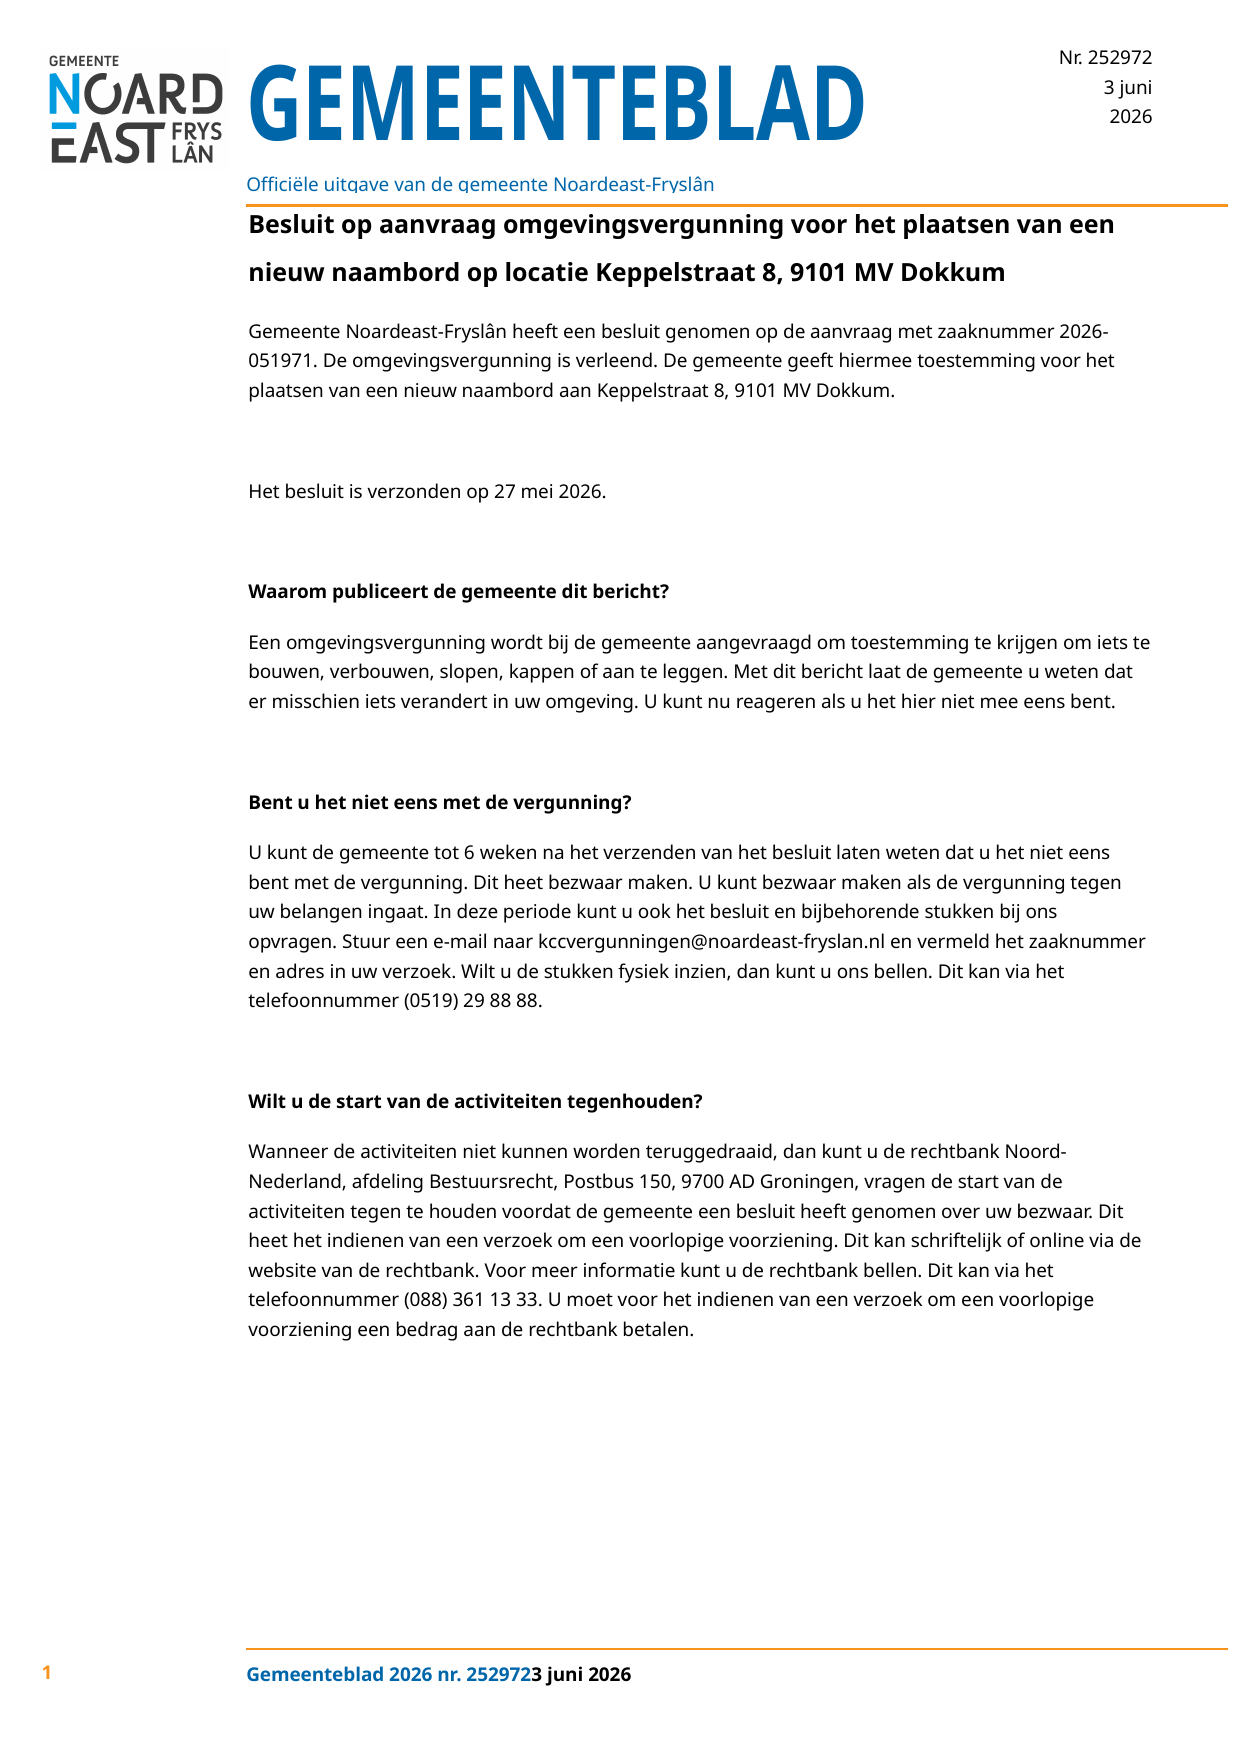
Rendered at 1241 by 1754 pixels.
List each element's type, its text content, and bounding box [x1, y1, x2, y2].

text Waarom publiceert de gemeente dit bericht? [248, 579, 1152, 604]
text U kunt de gemeente tot 6 weken na het verzenden van het besluit laten weten dat u het niet eens bent met de vergunning. Dit heet bezwaar maken. U kunt bezwaar maken als de vergunning tegen uw belangen ingaat. In deze periode kunt u ook het besluit en bijbehorende stukken bij ons opvragen. Stuur een e-mail naar kccvergunningen@noardeast-fryslan.nl en vermeld het zaaknummer en adres in uw verzoek. Wilt u de stukken fysiek inzien, dan kunt u ons bellen. Dit kan via het telefoonnummer (0519) 29 88 88. [248, 839, 1152, 1013]
text Wanneer de activiteiten niet kunnen worden teruggedraaid, dan kunt u de rechtbank Noord-Nederland, afdeling Bestuursrecht, Postbus 150, 9700 AD Groningen, vragen de start van de activiteiten tegen te houden voordat de gemeente een besluit heeft genomen over uw bezwaar. Dit heet het indienen van een verzoek om een voorlopige voorziening. Dit kan schriftelijk of online via de website van de rechtbank. Voor meer informatie kunt u de rechtbank bellen. Dit kan via het telefoonnummer (088) 361 13 33. U moet voor het indienen van een verzoek om een voorlopige voorziening een bedrag aan de rechtbank betalen. [248, 1139, 1152, 1342]
text Wilt u de start van de activiteiten tegenhouden? [248, 1088, 1152, 1114]
text Gemeente Noardeast-Fryslân heeft een besluit genomen op de aanvraag met zaaknummer 2026-051971. De omgevingsvergunning is verleend. De gemeente geeft hiermee toestemming voor het plaatsen van een nieuw naambord aan Keppelstraat 8, 9101 MV Dokkum. [248, 318, 1152, 403]
picture [41, 47, 231, 172]
text Het besluit is verzonden op 27 mei 2026. [248, 478, 1152, 504]
text Bent u het niet eens met de vergunning? [248, 789, 1152, 815]
text Besluit op aanvraag omgevingsvergunning voor het plaatsen van een nieuw naambord op locatie Keppelstraat 8, 9101 MV Dokkum [248, 207, 1152, 288]
text Een omgevingsvergunning wordt bij de gemeente aangevraagd om toestemming te krijgen om iets te bouwen, verbouwen, slopen, kappen of aan te leggen. Met dit bericht laat de gemeente u weten dat er misschien iets verandert in uw omgeving. U kunt nu reageren als u het hier niet mee eens bent. [248, 629, 1152, 714]
